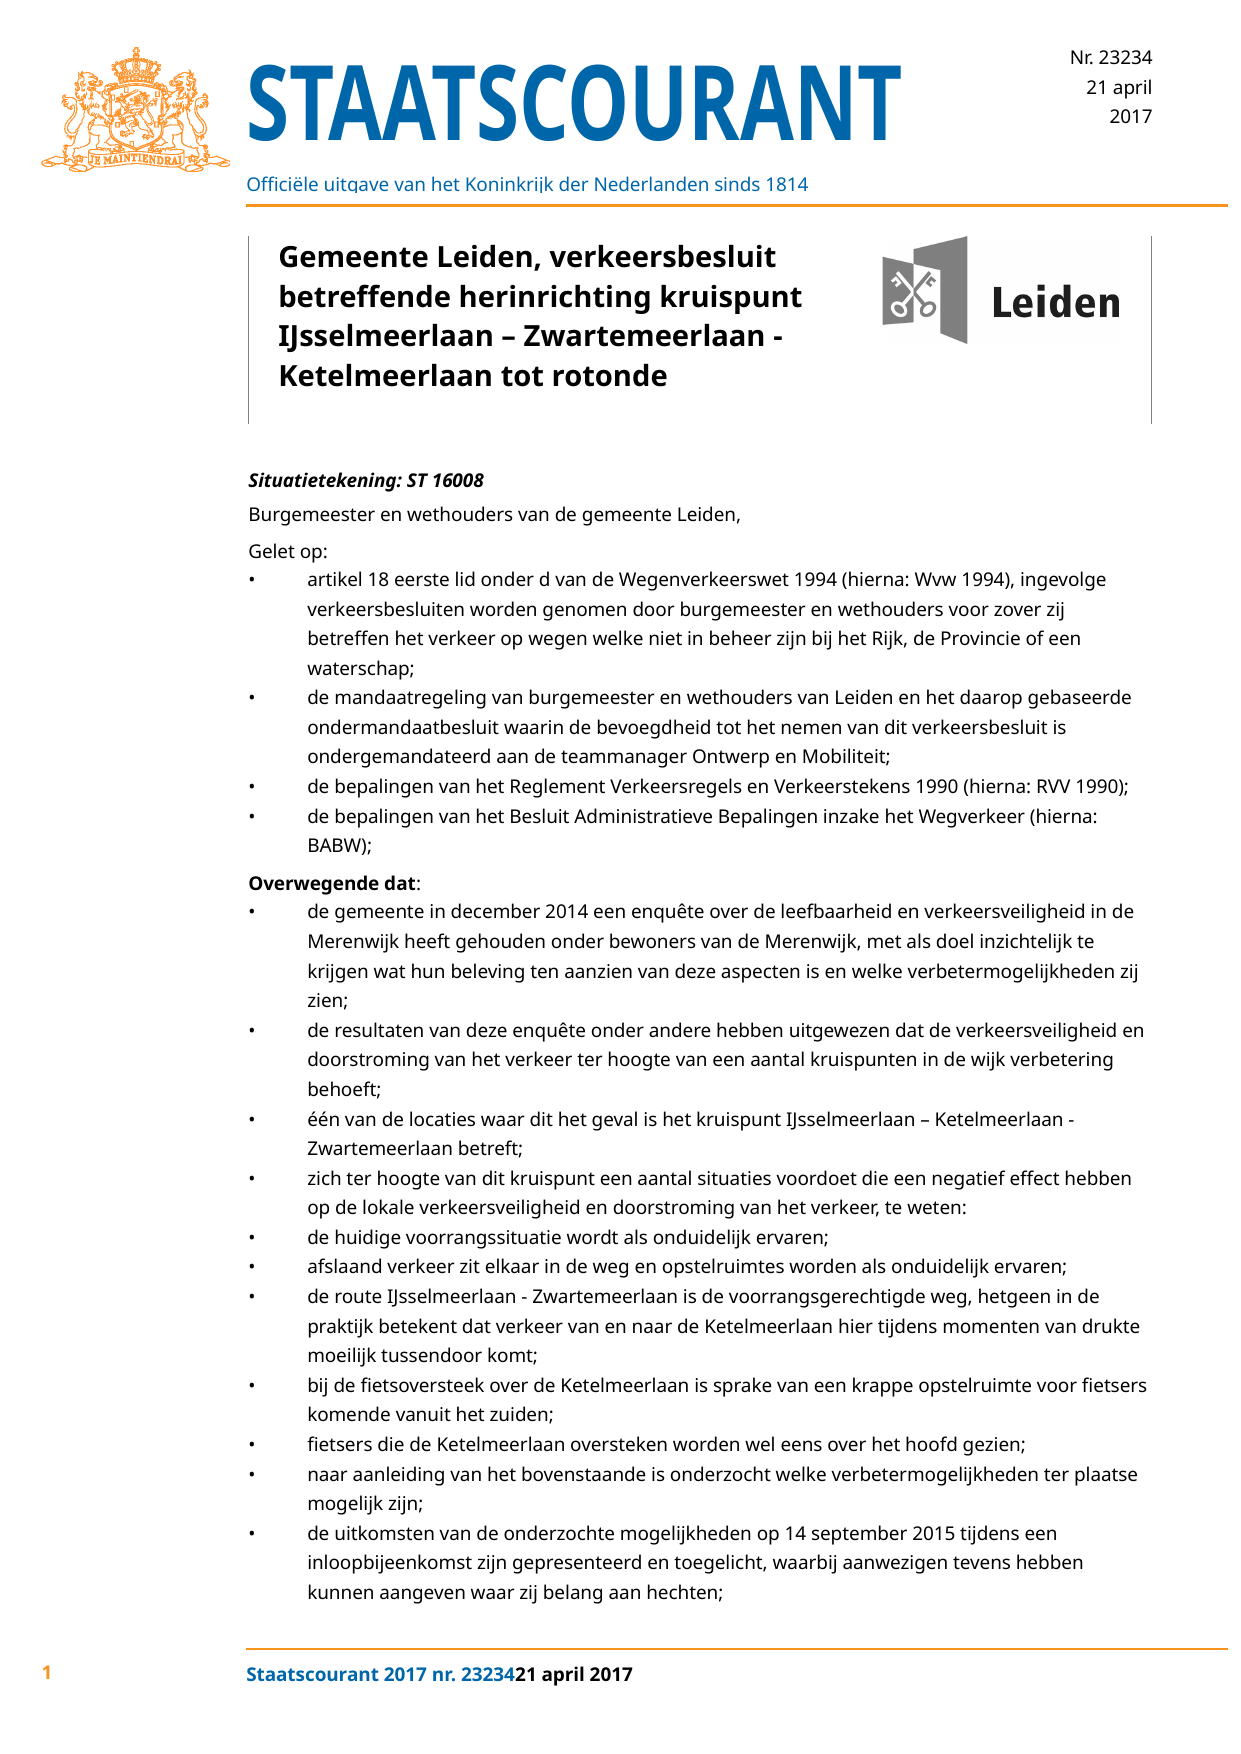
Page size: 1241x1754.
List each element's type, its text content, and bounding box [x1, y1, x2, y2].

list artikel 18 eerste lid onder d van de Wegenverkeerswet 1994 (hierna: Wvw 1994), ingevolge verkeersbesluiten worden genomen door burgemeester en wethouders voor zover zij betreffen het verkeer op wegen welke niet in beheer zijn bij het Rijk, de Provincie of een waterschap; [248, 566, 1152, 681]
list zich ter hoogte van dit kruispunt een aantal situaties voordoet die een negatief effect hebben op de lokale verkeersveiligheid en doorstroming van het verkeer, te weten: [248, 1165, 1152, 1220]
list de huidige voorrangssituatie wordt als onduidelijk ervaren; [248, 1224, 1152, 1250]
table_header Gemeente Leiden, verkeersbesluit betreffende herinrichting kruispunt IJsselmeerlaan – Zwartemeerlaan - Ketelmeerlaan tot rotonde [249, 236, 850, 424]
list afslaand verkeer zit elkaar in de weg en opstelruimtes worden als onduidelijk ervaren; [248, 1254, 1152, 1279]
text Overwegende dat: [248, 870, 1152, 896]
list fietsers die de Ketelmeerlaan oversteken worden wel eens over het hoofd gezien; [248, 1431, 1152, 1457]
list de gemeente in december 2014 een enquête over de leefbaarheid en verkeersveiligheid in de Merenwijk heeft gehouden onder bewoners van de Merenwijk, met als doel inzichtelijk te krijgen wat hun beleving ten aanzien van deze aspecten is en welke verbetermogelijkheden zij zien; [248, 899, 1152, 1013]
text Burgemeester en wethouders van de gemeente Leiden, [248, 501, 1152, 527]
list de resultaten van deze enquête onder andere hebben uitgewezen dat de verkeersveiligheid en doorstroming van het verkeer ter hoogte van een aantal kruispunten in de wijk verbetering behoeft; [248, 1017, 1152, 1102]
list de bepalingen van het Besluit Administratieve Bepalingen inzake het Wegverkeer (hierna: BABW); [248, 803, 1152, 858]
list de bepalingen van het Reglement Verkeersregels en Verkeerstekens 1990 (hierna: RVV 1990); [248, 773, 1152, 799]
picture [41, 47, 231, 172]
list bij de fietsoversteek over de Ketelmeerlaan is sprake van een krappe opstelruimte voor fietsers komende vanuit het zuiden; [248, 1372, 1152, 1427]
list de uitkomsten van de onderzochte mogelijkheden op 14 september 2015 tijdens een inloopbijeenkomst zijn gepresenteerd en toegelicht, waarbij aanwezigen tevens hebben kunnen aangeven waar zij belang aan hechten; [248, 1520, 1152, 1605]
table_header [850, 236, 1151, 424]
list de mandaatregeling van burgemeester en wethouders van Leiden en het daarop gebaseerde ondermandaatbesluit waarin de bevoegdheid tot het nemen van dit verkeersbesluit is ondergemandateerd aan de teammanager Ontwerp en Mobiliteit; [248, 684, 1152, 769]
text Gelet op: [248, 538, 1152, 564]
list één van de locaties waar dit het geval is het kruispunt IJsselmeerlaan – Ketelmeerlaan - Zwartemeerlaan betreft; [248, 1106, 1152, 1161]
text Situatietekening: ST 16008 [248, 467, 1152, 493]
picture [882, 236, 1119, 344]
list naar aanleiding van het bovenstaande is onderzocht welke verbetermogelijkheden ter plaatse mogelijk zijn; [248, 1461, 1152, 1516]
list de route IJsselmeerlaan - Zwartemeerlaan is de voorrangsgerechtigde weg, hetgeen in de praktijk betekent dat verkeer van en naar de Ketelmeerlaan hier tijdens momenten van drukte moeilijk tussendoor komt; [248, 1283, 1152, 1368]
